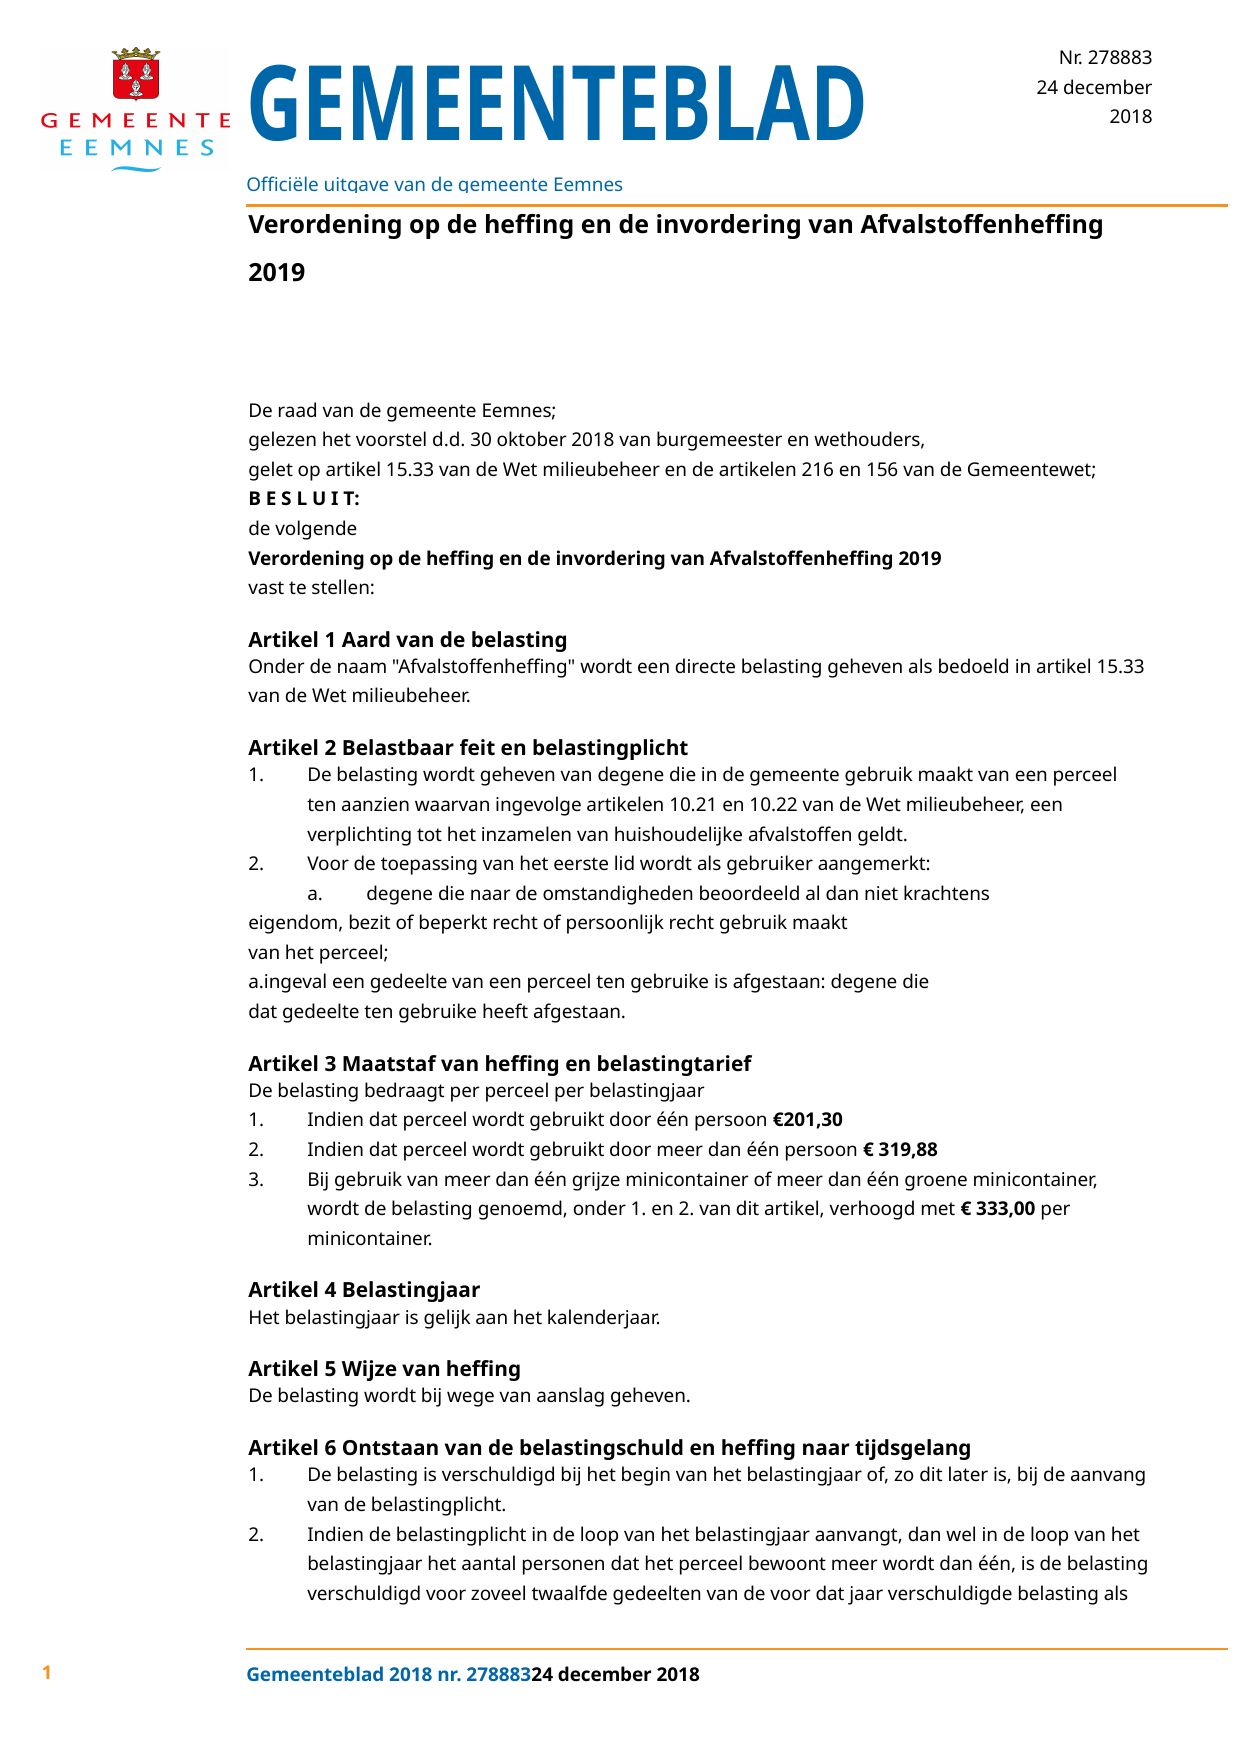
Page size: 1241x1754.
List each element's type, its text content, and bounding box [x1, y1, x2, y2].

text van het perceel; [248, 939, 1152, 965]
text Artikel 3 Maatstaf van heffing en belastingtarief [248, 1049, 1152, 1077]
text De belasting wordt bij wege van aanslag geheven. [248, 1383, 1152, 1408]
text eigendom, bezit of beperkt recht of persoonlijk recht gebruik maakt [248, 909, 1152, 935]
text vast te stellen: [248, 574, 1152, 600]
list Indien dat perceel wordt gebruikt door één persoon €201,30 [248, 1107, 1152, 1132]
text De raad van de gemeente Eemnes; [248, 397, 1152, 422]
text Onder de naam "Afvalstoffenheffing" wordt een directe belasting geheven als bedoeld in artikel 15.33 van de Wet milieubeheer. [248, 653, 1152, 708]
text B E S L U I T: [248, 486, 1152, 511]
text dat gedeelte ten gebruike heeft afgestaan. [248, 998, 1152, 1024]
text gelezen het voorstel d.d. 30 oktober 2018 van burgemeester en wethouders, [248, 426, 1152, 452]
text Verordening op de heffing en de invordering van Afvalstoffenheffing 2019 [248, 207, 1152, 288]
text De belasting bedraagt per perceel per belastingjaar [248, 1077, 1152, 1103]
text Artikel 5 Wijze van heffing [248, 1354, 1152, 1383]
list De belasting wordt geheven van degene die in de gemeente gebruik maakt van een perceel ten aanzien waarvan ingevolge artikelen 10.21 en 10.22 van de Wet milieubeheer, een verplichting tot het inzamelen van huishoudelijke afvalstoffen geldt. [248, 762, 1152, 846]
text a.ingeval een gedeelte van een perceel ten gebruike is afgestaan: degene die [248, 969, 1152, 994]
list Indien de belastingplicht in de loop van het belastingjaar aanvangt, dan wel in de loop van het belastingjaar het aantal personen dat het perceel bewoont meer wordt dan één, is de belasting verschuldigd voor zoveel twaalfde gedeelten van de voor dat jaar verschuldigde belasting als [248, 1521, 1152, 1606]
text gelet op artikel 15.33 van de Wet milieubeheer en de artikelen 216 en 156 van de Gemeentewet; [248, 456, 1152, 482]
text Verordening op de heffing en de invordering van Afvalstoffenheffing 2019 [248, 545, 1152, 570]
list Bij gebruik van meer dan één grijze minicontainer of meer dan één groene minicontainer, wordt de belasting genoemd, onder 1. en 2. van dit artikel, verhoogd met € 333,00 per minicontainer. [248, 1166, 1152, 1251]
list degene die naar de omstandigheden beoordeeld al dan niet krachtens [307, 880, 1152, 906]
text Artikel 2 Belastbaar feit en belastingplicht [248, 733, 1152, 762]
text Artikel 1 Aard van de belasting [248, 625, 1152, 653]
text Artikel 4 Belastingjaar [248, 1275, 1152, 1304]
list De belasting is verschuldigd bij het begin van het belastingjaar of, zo dit later is, bij de aanvang van de belastingplicht. [248, 1462, 1152, 1517]
list Indien dat perceel wordt gebruikt door meer dan één persoon € 319,88 [248, 1136, 1152, 1162]
text Artikel 6 Ontstaan van de belastingschuld en heffing naar tijdsgelang [248, 1433, 1152, 1462]
text Het belastingjaar is gelijk aan het kalenderjaar. [248, 1304, 1152, 1329]
picture [41, 47, 231, 172]
text de volgende [248, 515, 1152, 541]
list Voor de toepassing van het eerste lid wordt als gebruiker aangemerkt: [248, 850, 1152, 876]
